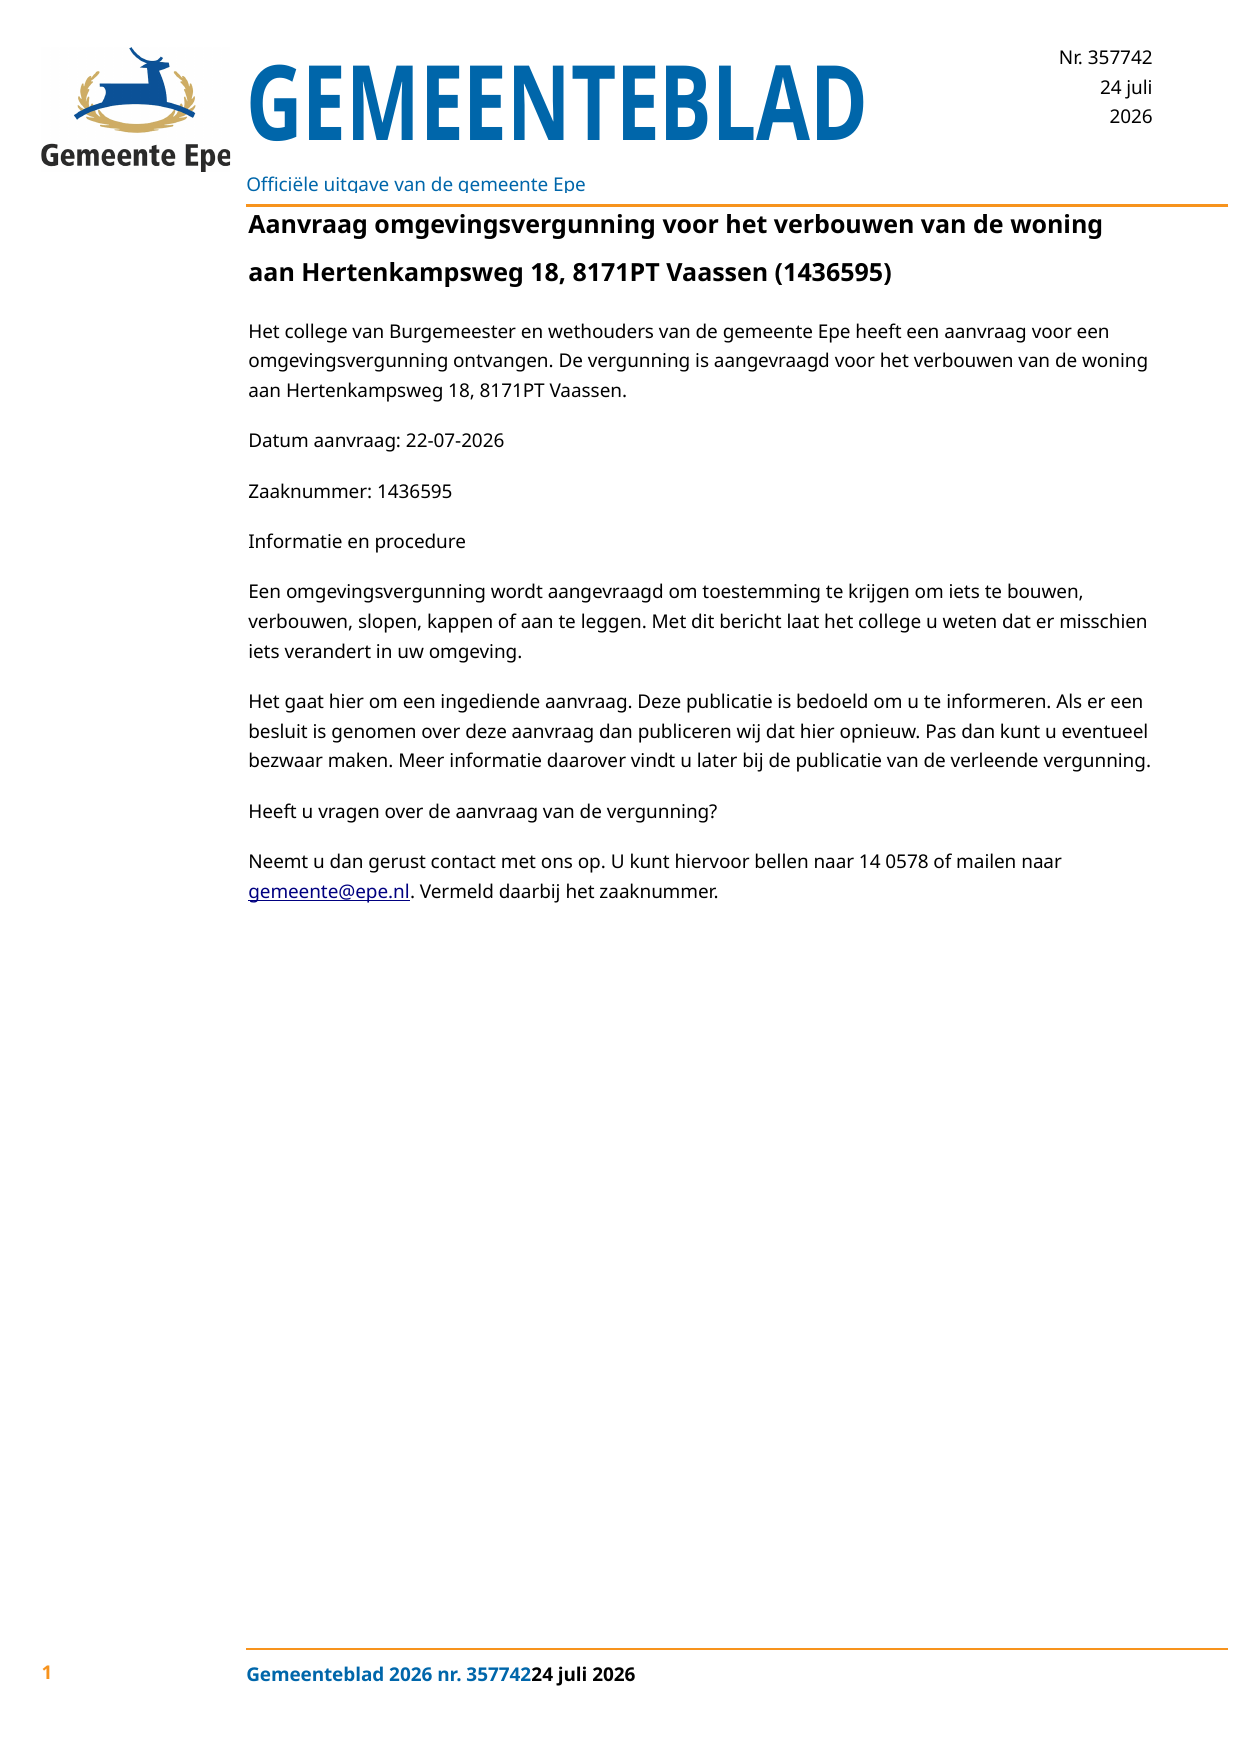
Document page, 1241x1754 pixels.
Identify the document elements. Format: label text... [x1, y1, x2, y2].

text Aanvraag omgevingsvergunning voor het verbouwen van de woning aan Hertenkampsweg 18, 8171PT Vaassen (1436595) [248, 207, 1152, 288]
text Het gaat hier om een ingediende aanvraag. Deze publicatie is bedoeld om u te informeren. Als er een besluit is genomen over deze aanvraag dan publiceren wij dat hier opnieuw. Pas dan kunt u eventueel bezwaar maken. Meer informatie daarover vindt u later bij de publicatie van de verleende vergunning. [248, 688, 1152, 773]
picture [41, 47, 231, 172]
text Informatie en procedure [248, 528, 1152, 554]
text Heeft u vragen over de aanvraag van de vergunning? [248, 798, 1152, 824]
text Een omgevingsvergunning wordt aangevraagd om toestemming te krijgen om iets te bouwen, verbouwen, slopen, kappen of aan te leggen. Met dit bericht laat het college u weten dat er misschien iets verandert in uw omgeving. [248, 579, 1152, 664]
text Datum aanvraag: 22-07-2026 [248, 427, 1152, 453]
text Het college van Burgemeester en wethouders van de gemeente Epe heeft een aanvraag voor een omgevingsvergunning ontvangen. De vergunning is aangevraagd voor het verbouwen van de woning aan Hertenkampsweg 18, 8171PT Vaassen. [248, 318, 1152, 403]
text Zaaknummer: 1436595 [248, 478, 1152, 504]
text Neemt u dan gerust contact met ons op. U kunt hiervoor bellen naar 14 0578 of mailen naar gemeente@epe.nl. Vermeld daarbij het zaaknummer. [248, 848, 1152, 904]
